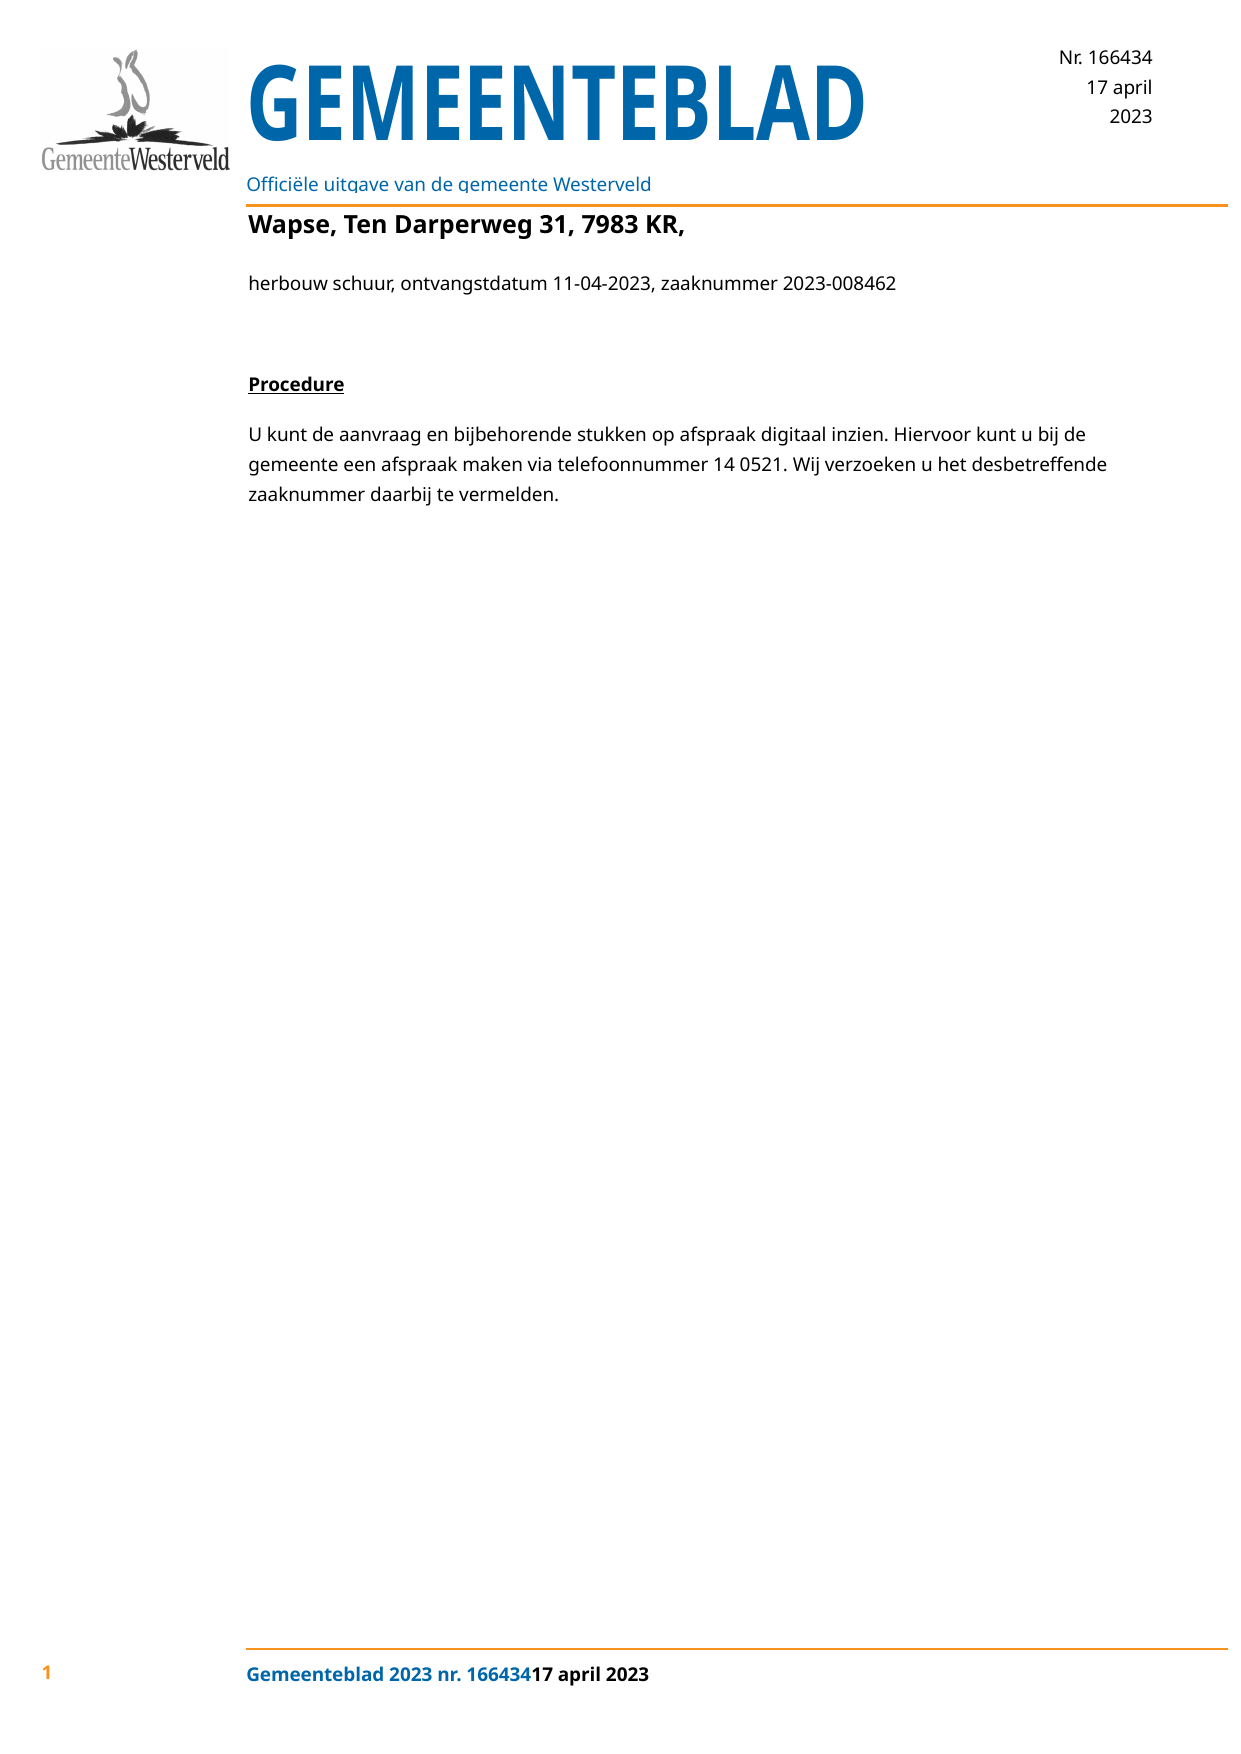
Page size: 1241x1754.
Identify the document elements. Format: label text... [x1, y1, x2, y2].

text Procedure [248, 371, 1152, 397]
picture [41, 47, 231, 172]
text Wapse, Ten Darperweg 31, 7983 KR, [248, 207, 1152, 241]
text U kunt de aanvraag en bijbehorende stukken op afspraak digitaal inzien. Hiervoor kunt u bij de gemeente een afspraak maken via telefoonnummer 14 0521. Wij verzoeken u het desbetreffende zaaknummer daarbij te vermelden. [248, 422, 1152, 506]
text herbouw schuur, ontvangstdatum 11-04-2023, zaaknummer 2023-008462 [248, 270, 1152, 296]
